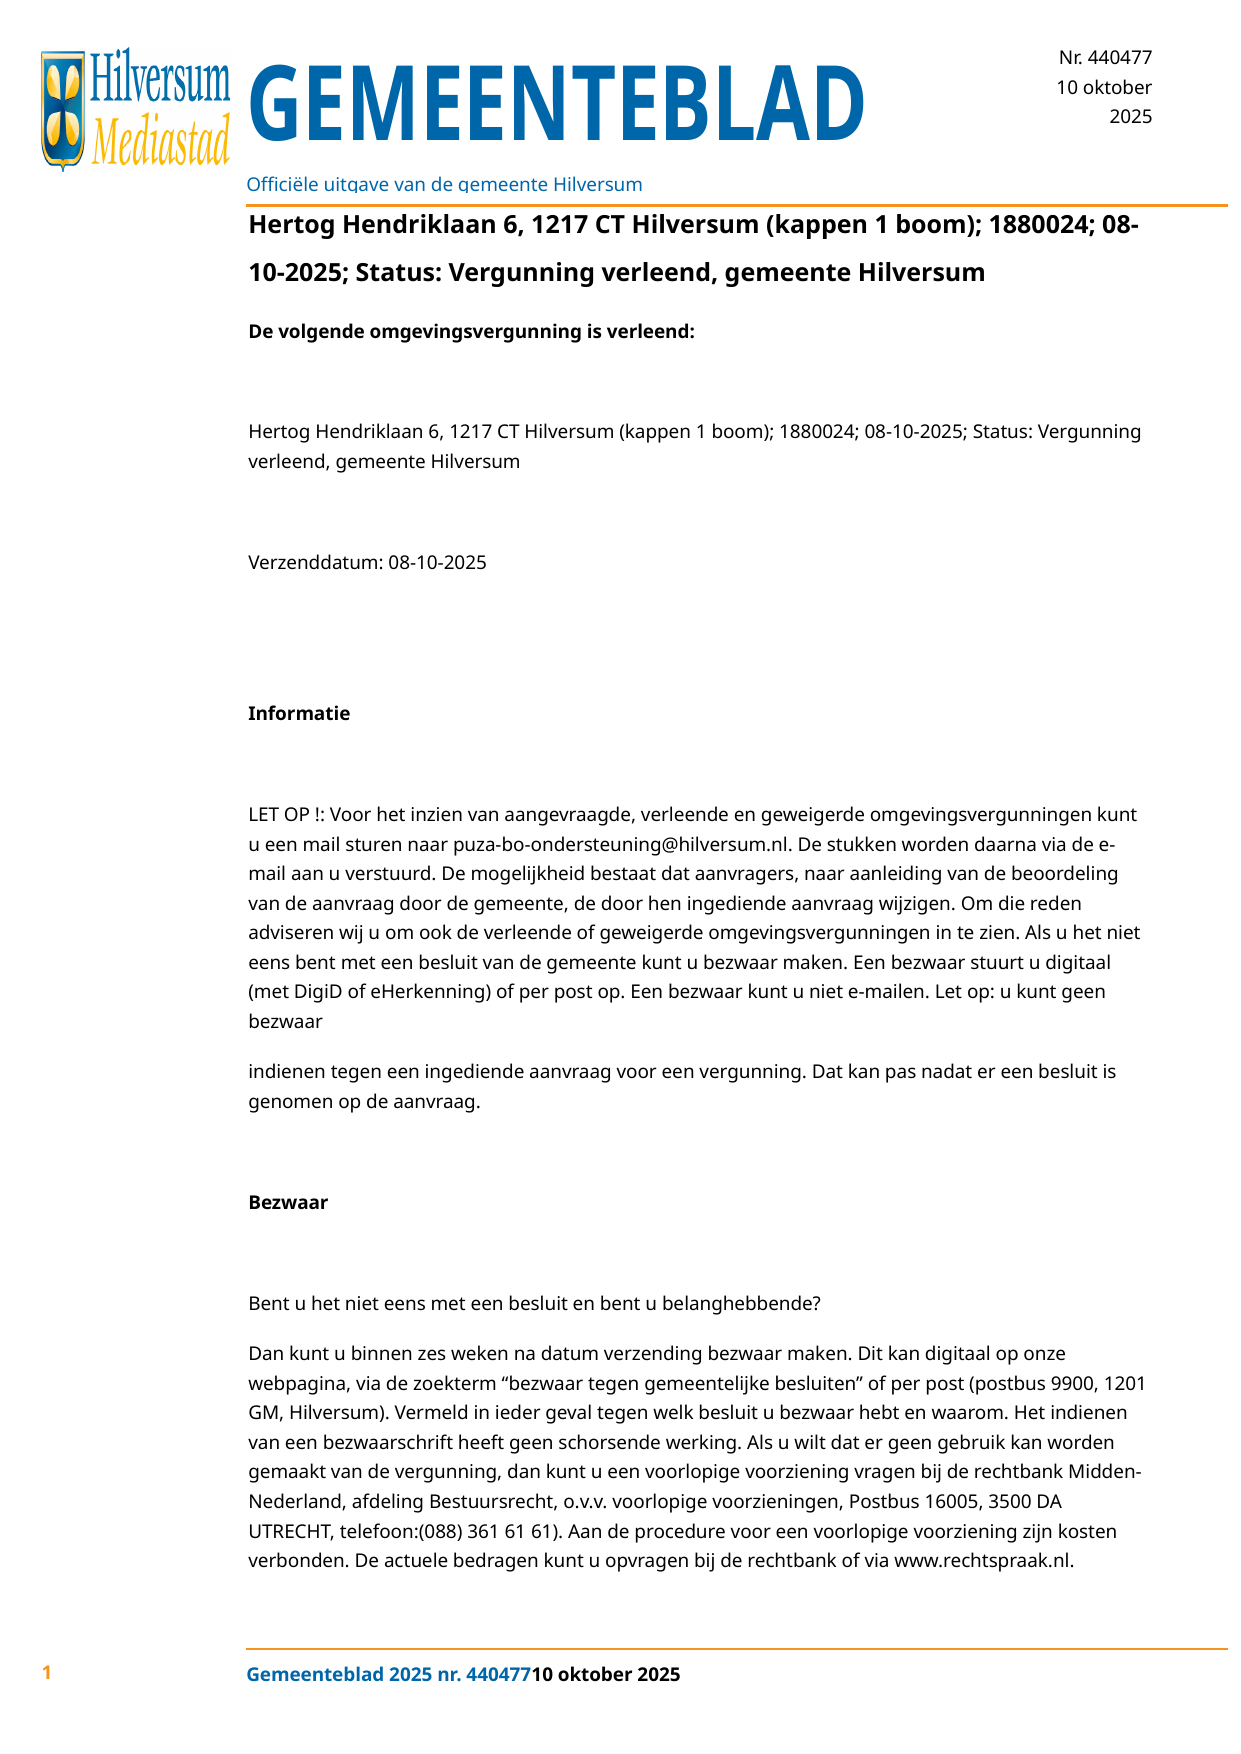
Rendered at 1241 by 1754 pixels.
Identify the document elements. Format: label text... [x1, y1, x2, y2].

text Bezwaar [248, 1189, 1152, 1215]
text indienen tegen een ingediende aanvraag voor een vergunning. Dat kan pas nadat er een besluit is genomen op de aanvraag. [248, 1059, 1152, 1114]
text Bent u het niet eens met een besluit en bent u belanghebbende? [248, 1290, 1152, 1316]
text LET OP !: Voor het inzien van aangevraagde, verleende en geweigerde omgevingsvergunningen kunt u een mail sturen naar puza-bo-ondersteuning@hilversum.nl. De stukken worden daarna via de e-mail aan u verstuurd. De mogelijkheid bestaat dat aanvragers, naar aanleiding van de beoordeling van de aanvraag door de gemeente, de door hen ingediende aanvraag wijzigen. Om die reden adviseren wij u om ook de verleende of geweigerde omgevingsvergunningen in te zien. Als u het niet eens bent met een besluit van de gemeente kunt u bezwaar maken. Een bezwaar stuurt u digitaal (met DigiD of eHerkenning) of per post op. Een bezwaar kunt u niet e-mailen. Let op: u kunt geen bezwaar [248, 801, 1152, 1034]
picture [41, 47, 231, 172]
text De volgende omgevingsvergunning is verleend: [248, 318, 1152, 344]
text Hertog Hendriklaan 6, 1217 CT Hilversum (kappen 1 boom); 1880024; 08-10-2025; Status: Vergunning verleend, gemeente Hilversum [248, 419, 1152, 474]
text Hertog Hendriklaan 6, 1217 CT Hilversum (kappen 1 boom); 1880024; 08-10-2025; Status: Vergunning verleend, gemeente Hilversum [248, 207, 1152, 288]
text Dan kunt u binnen zes weken na datum verzending bezwaar maken. Dit kan digitaal op onze webpagina, via de zoekterm “bezwaar tegen gemeentelijke besluiten” of per post (postbus 9900, 1201 GM, Hilversum). Vermeld in ieder geval tegen welk besluit u bezwaar hebt en waarom. Het indienen van een bezwaarschrift heeft geen schorsende werking. Als u wilt dat er geen gebruik kan worden gemaakt van de vergunning, dan kunt u een voorlopige voorziening vragen bij de rechtbank Midden-Nederland, afdeling Bestuursrecht, o.v.v. voorlopige voorzieningen, Postbus 16005, 3500 DA UTRECHT, telefoon:(088) 361 61 61). Aan de procedure voor een voorlopige voorziening zijn kosten verbonden. De actuele bedragen kunt u opvragen bij de rechtbank of via www.rechtspraak.nl. [248, 1340, 1152, 1573]
text Informatie [248, 700, 1152, 726]
text Verzenddatum: 08-10-2025 [248, 549, 1152, 575]
